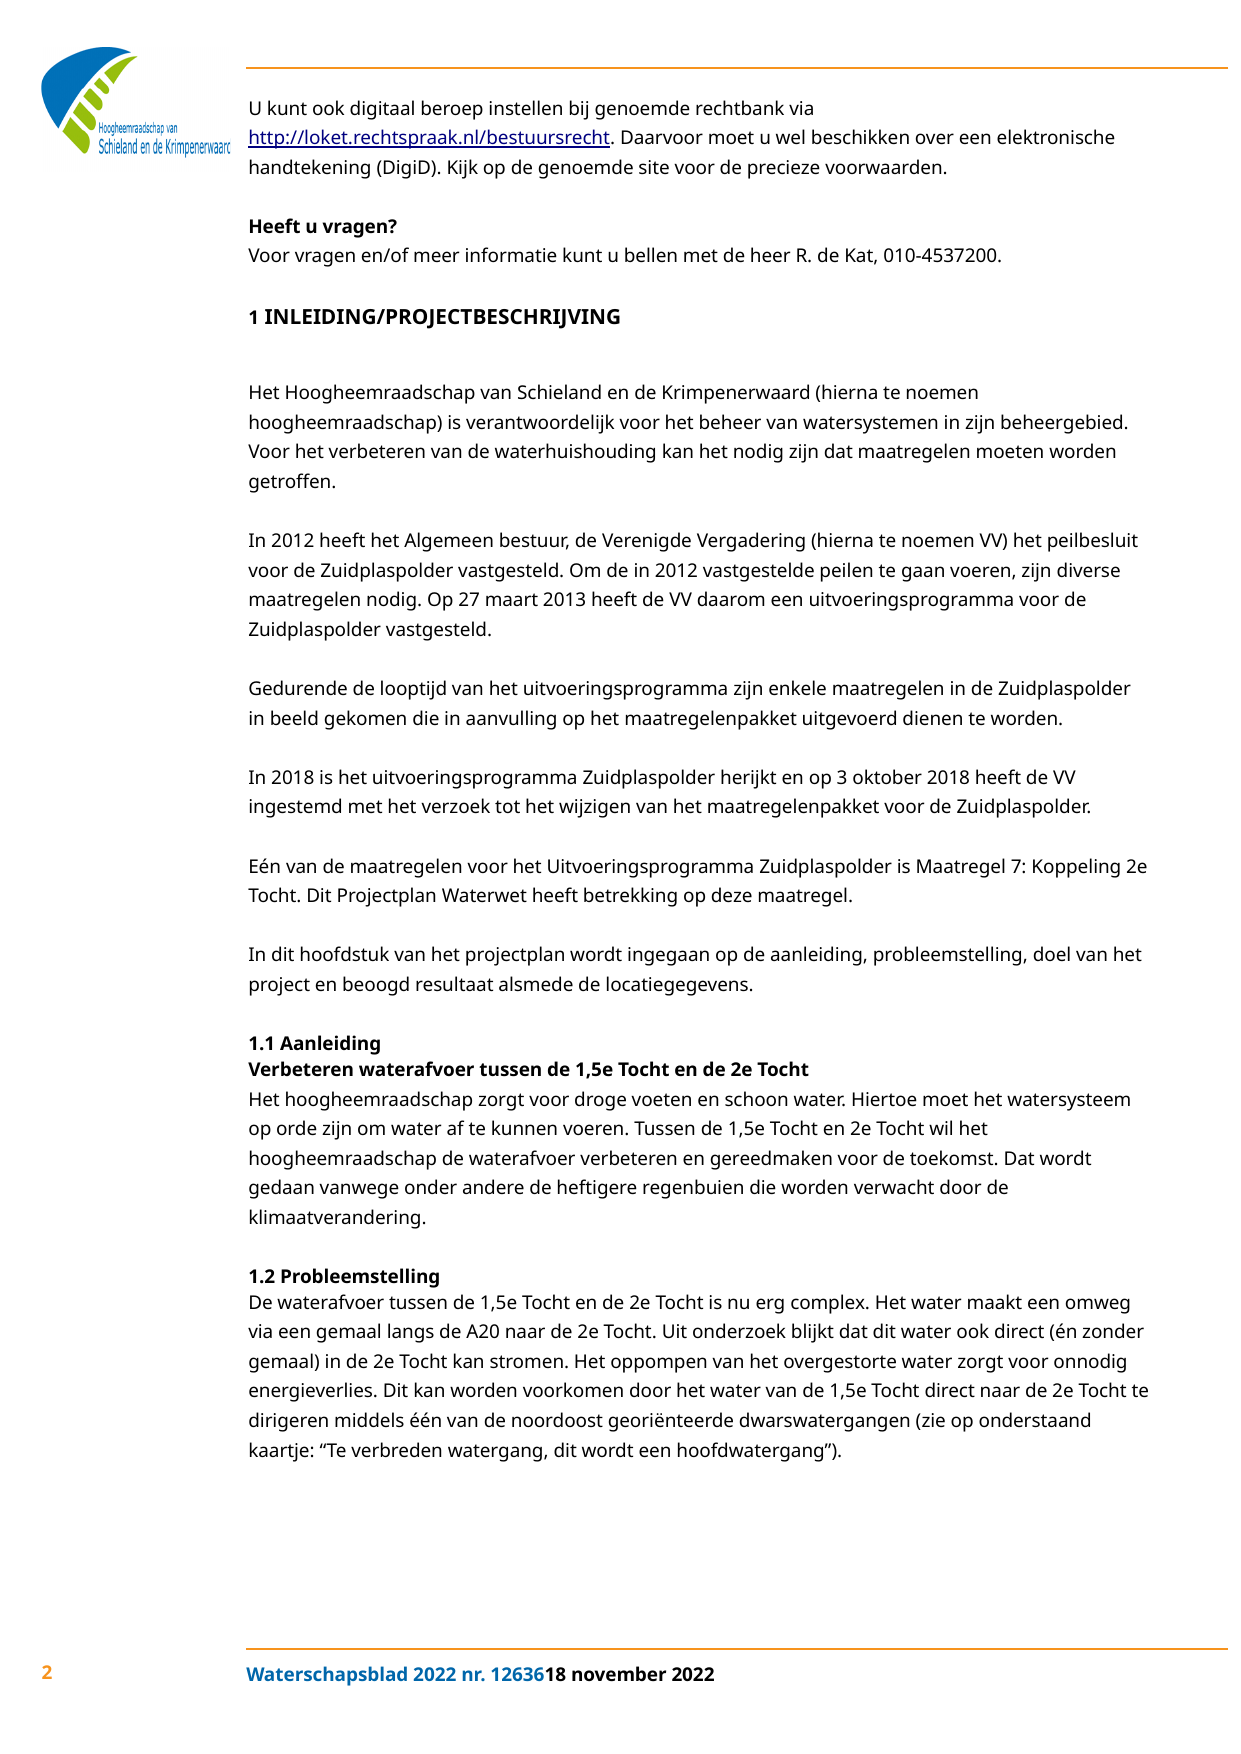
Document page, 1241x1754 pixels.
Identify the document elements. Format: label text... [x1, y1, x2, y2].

text Voor vragen en/of meer informatie kunt u bellen met de heer R. de Kat, 010-4537200. [248, 243, 1152, 268]
text In dit hoofdstuk van het projectplan wordt ingegaan op de aanleiding, probleemstelling, doel van het project en beoogd resultaat alsmede de locatiegegevens. [248, 942, 1152, 997]
text 1.1 Aanleiding [248, 1030, 1152, 1056]
text Eén van de maatregelen voor het Uitvoeringsprogramma Zuidplaspolder is Maatregel 7: Koppeling 2e Tocht. Dit Projectplan Waterwet heeft betrekking op deze maatregel. [248, 853, 1152, 908]
text Het hoogheemraadschap zorgt voor droge voeten en schoon water. Hiertoe moet het watersysteem op orde zijn om water af te kunnen voeren. Tussen de 1,5e Tocht en 2e Tocht wil het hoogheemraadschap de waterafvoer verbeteren en gereedmaken voor de toekomst. Dat wordt gedaan vanwege onder andere de heftigere regenbuien die worden verwacht door de klimaatverandering. [248, 1086, 1152, 1230]
text 1.2 Probleemstelling [248, 1263, 1152, 1289]
text U kunt ook digitaal beroep instellen bij genoemde rechtbank via http://loket.rechtspraak.nl/bestuursrecht. Daarvoor moet u wel beschikken over een elektronische handtekening (DigiD). Kijk op de genoemde site voor de precieze voorwaarden. [248, 95, 1152, 180]
text Gedurende de looptijd van het uitvoeringsprogramma zijn enkele maatregelen in de Zuidplaspolder in beeld gekomen die in aanvulling op het maatregelenpakket uitgevoerd dienen te worden. [248, 675, 1152, 731]
picture [41, 47, 231, 172]
text In 2012 heeft het Algemeen bestuur, de Verenigde Vergadering (hierna te noemen VV) het peilbesluit voor de Zuidplaspolder vastgesteld. Om de in 2012 vastgestelde peilen te gaan voeren, zijn diverse maatregelen nodig. Op 27 maart 2013 heeft de VV daarom een uitvoeringsprogramma voor de Zuidplaspolder vastgesteld. [248, 527, 1152, 642]
text Verbeteren waterafvoer tussen de 1,5e Tocht en de 2e Tocht [248, 1056, 1152, 1082]
text 1 INLEIDING/PROJECTBESCHRIJVING [248, 302, 1152, 330]
text In 2018 is het uitvoeringsprogramma Zuidplaspolder herijkt en op 3 oktober 2018 heeft de VV ingestemd met het verzoek tot het wijzigen van het maatregelenpakket voor de Zuidplaspolder. [248, 764, 1152, 819]
text Heeft u vragen? [248, 213, 1152, 239]
text De waterafvoer tussen de 1,5e Tocht en de 2e Tocht is nu erg complex. Het water maakt een omweg via een gemaal langs de A20 naar de 2e Tocht. Uit onderzoek blijkt dat dit water ook direct (én zonder gemaal) in de 2e Tocht kan stromen. Het oppompen van het overgestorte water zorgt voor onnodig energieverlies. Dit kan worden voorkomen door het water van de 1,5e Tocht direct naar de 2e Tocht te dirigeren middels één van de noordoost georiënteerde dwarswatergangen (zie op onderstaand kaartje: “Te verbreden watergang, dit wordt een hoofdwatergang”). [248, 1289, 1152, 1463]
text Het Hoogheemraadschap van Schieland en de Krimpenerwaard (hierna te noemen hoogheemraadschap) is verantwoordelijk voor het beheer van watersystemen in zijn beheergebied. Voor het verbeteren van de waterhuishouding kan het nodig zijn dat maatregelen moeten worden getroffen. [248, 379, 1152, 494]
